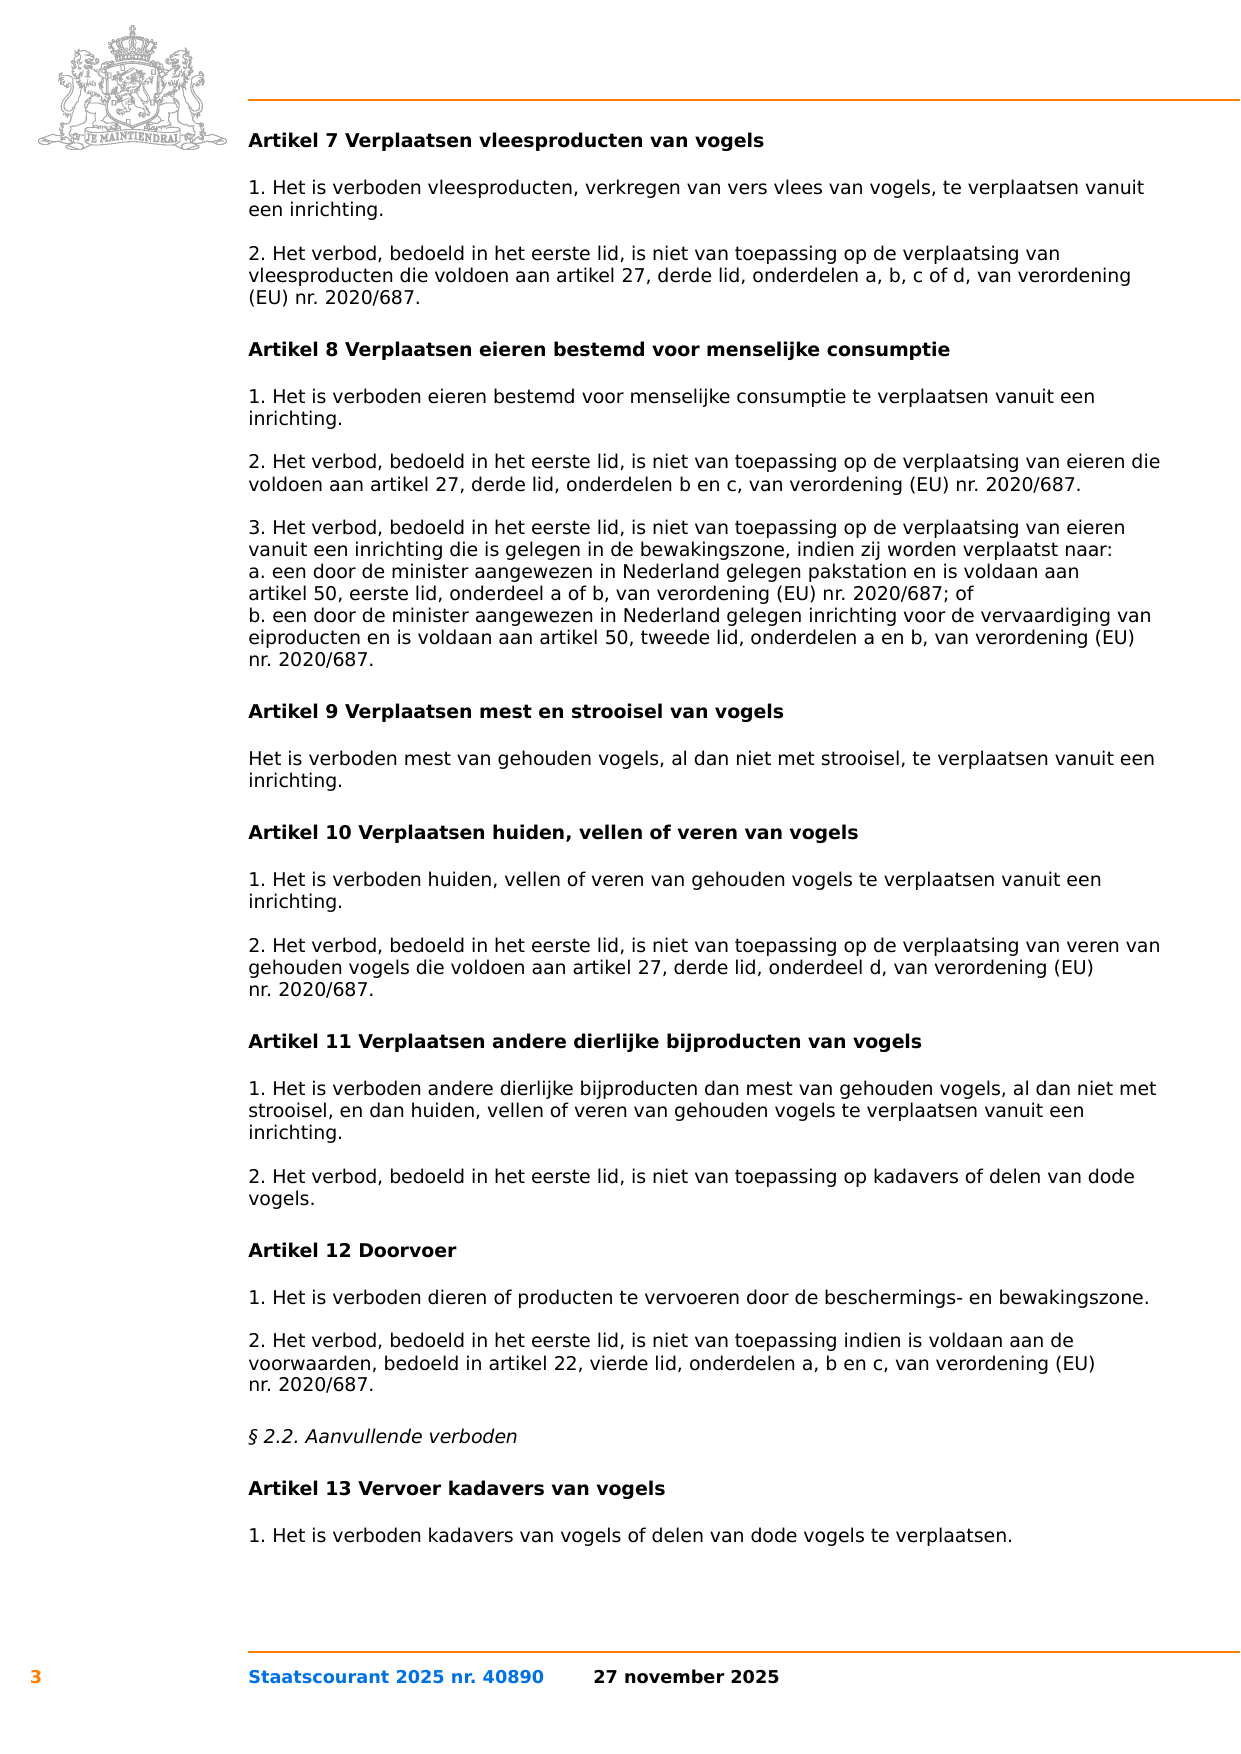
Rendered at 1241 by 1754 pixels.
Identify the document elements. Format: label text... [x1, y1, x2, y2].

text 2. Het verbod, bedoeld in het eerste lid, is niet van toepassing op de verplaatsing van veren van gehouden vogels die voldoen aan artikel 27, derde lid, onderdeel d, van verordening (EU) nr. 2020/687. [248, 935, 1163, 1001]
text 1. Het is verboden eieren bestemd voor menselijke consumptie te verplaatsen vanuit een inrichting. [248, 386, 1163, 429]
subtitle Artikel 9 Verplaatsen mest en strooisel van vogels [248, 701, 1163, 723]
text b. een door de minister aangewezen in Nederland gelegen inrichting voor de vervaardiging van eiproducten en is voldaan aan artikel 50, tweede lid, onderdelen a en b, van verordening (EU) nr. 2020/687. [248, 605, 1163, 671]
subtitle Artikel 13 Vervoer kadavers van vogels [248, 1478, 1163, 1500]
subtitle § 2.2. Aanvullende verboden [248, 1426, 1163, 1448]
text 3. Het verbod, bedoeld in het eerste lid, is niet van toepassing op de verplaatsing van eieren vanuit een inrichting die is gelegen in de bewakingszone, indien zij worden verplaatst naar: [248, 517, 1163, 561]
text 2. Het verbod, bedoeld in het eerste lid, is niet van toepassing indien is voldaan aan de voorwaarden, bedoeld in artikel 22, vierde lid, onderdelen a, b en c, van verordening (EU) nr. 2020/687. [248, 1330, 1163, 1396]
text 1. Het is verboden huiden, vellen of veren van gehouden vogels te verplaatsen vanuit een inrichting. [248, 869, 1163, 913]
subtitle Artikel 8 Verplaatsen eieren bestemd voor menselijke consumptie [248, 339, 1163, 361]
text 1. Het is verboden kadavers van vogels of delen van dode vogels te verplaatsen. [248, 1525, 1163, 1547]
picture [38, 25, 227, 150]
text a. een door de minister aangewezen in Nederland gelegen pakstation en is voldaan aan artikel 50, eerste lid, onderdeel a of b, van verordening (EU) nr. 2020/687; of [248, 561, 1163, 605]
subtitle Artikel 7 Verplaatsen vleesproducten van vogels [248, 130, 1163, 152]
text 1. Het is verboden dieren of producten te vervoeren door de beschermings- en bewakingszone. [248, 1287, 1163, 1308]
text 1. Het is verboden vleesproducten, verkregen van vers vlees van vogels, te verplaatsen vanuit een inrichting. [248, 177, 1163, 221]
text 2. Het verbod, bedoeld in het eerste lid, is niet van toepassing op de verplaatsing van vleesproducten die voldoen aan artikel 27, derde lid, onderdelen a, b, c of d, van verordening (EU) nr. 2020/687. [248, 243, 1163, 309]
text 1. Het is verboden andere dierlijke bijproducten dan mest van gehouden vogels, al dan niet met strooisel, en dan huiden, vellen of veren van gehouden vogels te verplaatsen vanuit een inrichting. [248, 1078, 1163, 1144]
subtitle Artikel 10 Verplaatsen huiden, vellen of veren van vogels [248, 822, 1163, 844]
text 2. Het verbod, bedoeld in het eerste lid, is niet van toepassing op de verplaatsing van eieren die voldoen aan artikel 27, derde lid, onderdelen b en c, van verordening (EU) nr. 2020/687. [248, 451, 1163, 495]
subtitle Artikel 11 Verplaatsen andere dierlijke bijproducten van vogels [248, 1031, 1163, 1053]
text Het is verboden mest van gehouden vogels, al dan niet met strooisel, te verplaatsen vanuit een inrichting. [248, 748, 1163, 792]
text 2. Het verbod, bedoeld in het eerste lid, is niet van toepassing op kadavers of delen van dode vogels. [248, 1166, 1163, 1209]
subtitle Artikel 12 Doorvoer [248, 1239, 1163, 1262]
